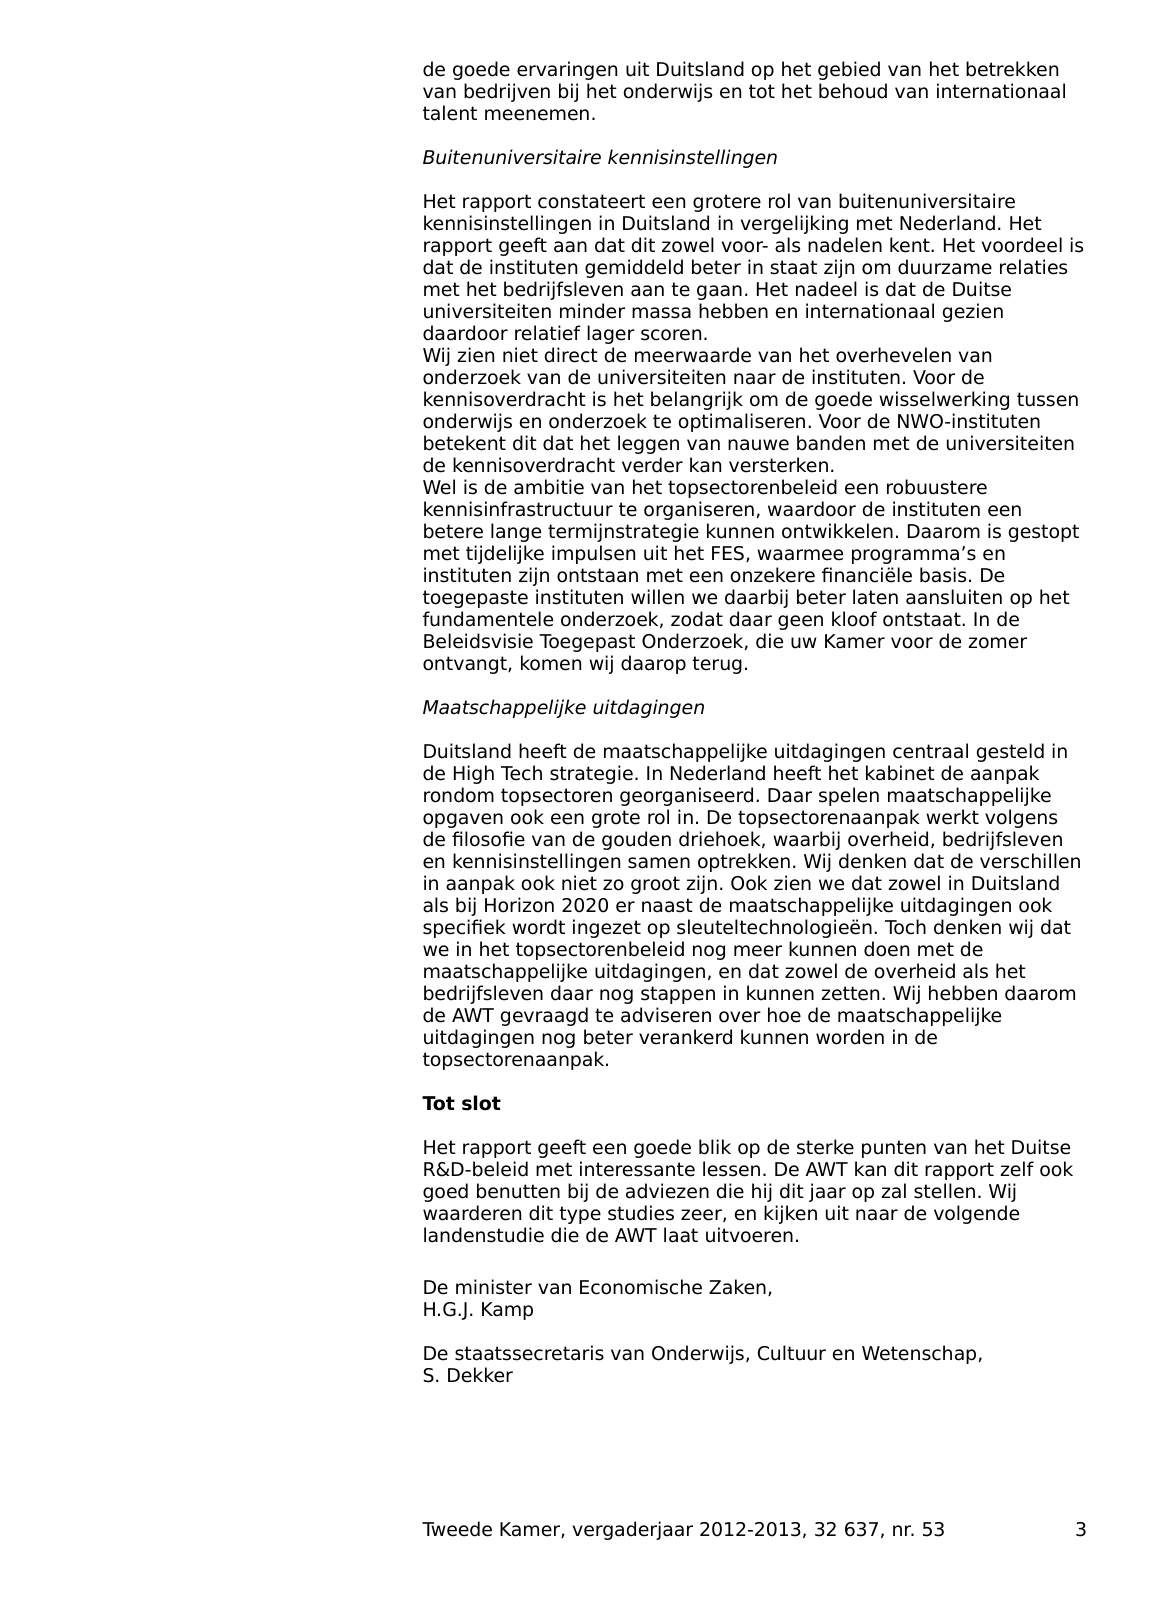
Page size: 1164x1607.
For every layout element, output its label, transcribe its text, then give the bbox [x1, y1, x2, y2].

subtitle Buitenuniversitaire kennisinstellingen [422, 147, 1087, 169]
text De staatssecretaris van Onderwijs, Cultuur en Wetenschap, S. Dekker [422, 1343, 1087, 1387]
text de goede ervaringen uit Duitsland op het gebied van het betrekken van bedrijven bij het onderwijs en tot het behoud van internationaal talent meenemen. [422, 59, 1087, 125]
text De minister van Economische Zaken, H.G.J. Kamp [422, 1277, 1087, 1321]
text Het rapport constateert een grotere rol van buitenuniversitaire kennisinstellingen in Duitsland in vergelijking met Nederland. Het rapport geeft aan dat dit zowel voor- als nadelen kent. Het voordeel is dat de instituten gemiddeld beter in staat zijn om duurzame relaties met het bedrijfsleven aan te gaan. Het nadeel is dat de Duitse universiteiten minder massa hebben en internationaal gezien daardoor relatief lager scoren. [422, 191, 1087, 345]
text Wel is de ambitie van het topsectorenbeleid een robuustere kennisinfrastructuur te organiseren, waardoor de instituten een betere lange termijnstrategie kunnen ontwikkelen. Daarom is gestopt met tijdelijke impulsen uit het FES, waarmee programma’s en instituten zijn ontstaan met een onzekere financiële basis. De toegepaste instituten willen we daarbij beter laten aansluiten op het fundamentele onderzoek, zodat daar geen kloof ontstaat. In de Beleidsvisie Toegepast Onderzoek, die uw Kamer voor de zomer ontvangt, komen wij daarop terug. [422, 477, 1087, 675]
subtitle Tot slot [422, 1093, 1087, 1115]
text Wij zien niet direct de meerwaarde van het overhevelen van onderzoek van de universiteiten naar de instituten. Voor de kennisoverdracht is het belangrijk om de goede wisselwerking tussen onderwijs en onderzoek te optimaliseren. Voor de NWO-instituten betekent dit dat het leggen van nauwe banden met de universiteiten de kennisoverdracht verder kan versterken. [422, 345, 1087, 477]
text Duitsland heeft de maatschappelijke uitdagingen centraal gesteld in de High Tech strategie. In Nederland heeft het kabinet de aanpak rondom topsectoren georganiseerd. Daar spelen maatschappelijke opgaven ook een grote rol in. De topsectorenaanpak werkt volgens de filosofie van de gouden driehoek, waarbij overheid, bedrijfsleven en kennisinstellingen samen optrekken. Wij denken dat de verschillen in aanpak ook niet zo groot zijn. Ook zien we dat zowel in Duitsland als bij Horizon 2020 er naast de maatschappelijke uitdagingen ook specifiek wordt ingezet op sleuteltechnologieën. Toch denken wij dat we in het topsectorenbeleid nog meer kunnen doen met de maatschappelijke uitdagingen, en dat zowel de overheid als het bedrijfsleven daar nog stappen in kunnen zetten. Wij hebben daarom de AWT gevraagd te adviseren over hoe de maatschappelijke uitdagingen nog beter verankerd kunnen worden in de topsectorenaanpak. [422, 741, 1087, 1071]
subtitle Maatschappelijke uitdagingen [422, 697, 1087, 719]
text Het rapport geeft een goede blik op de sterke punten van het Duitse R&D-beleid met interessante lessen. De AWT kan dit rapport zelf ook goed benutten bij de adviezen die hij dit jaar op zal stellen. Wij waarderen dit type studies zeer, en kijken uit naar de volgende landenstudie die de AWT laat uitvoeren. [422, 1137, 1087, 1247]
